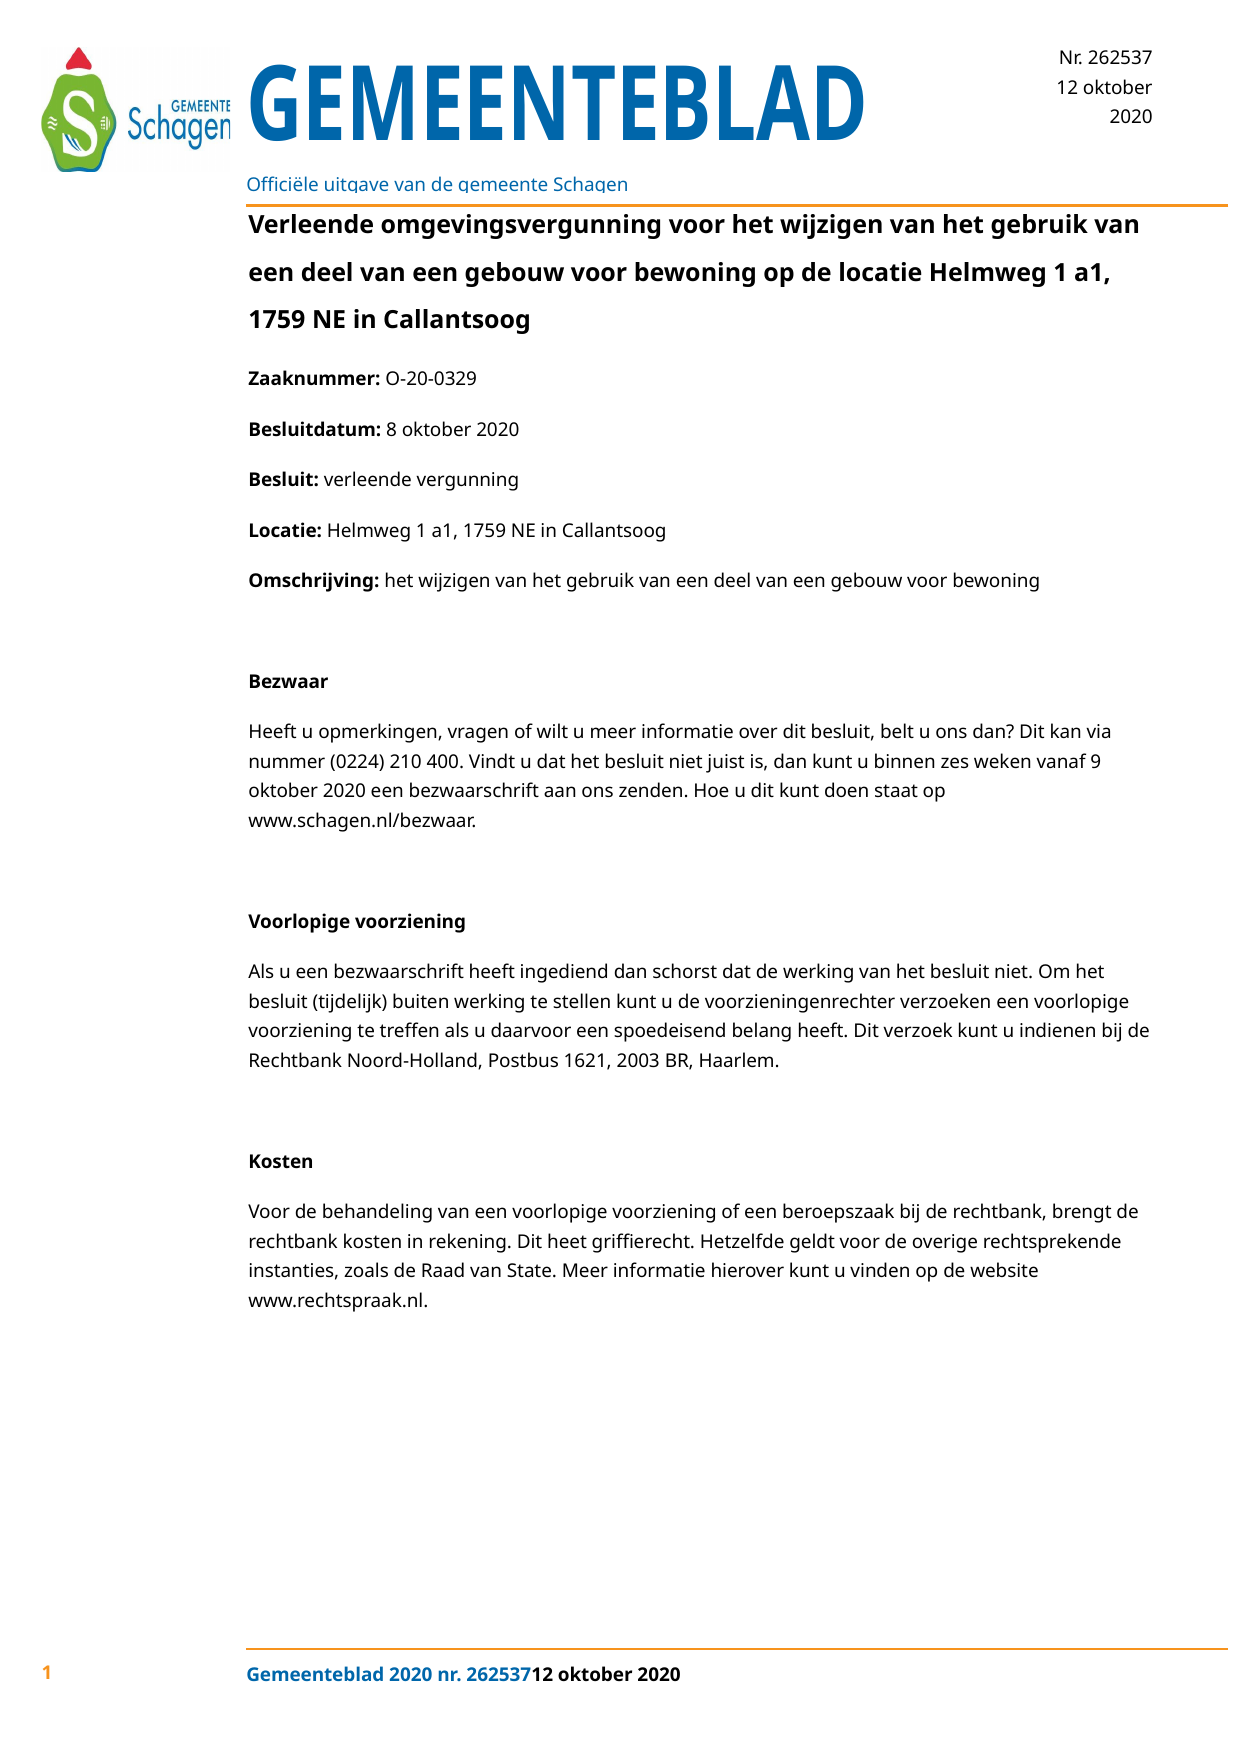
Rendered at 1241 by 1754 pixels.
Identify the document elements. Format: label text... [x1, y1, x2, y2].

text Voor de behandeling van een voorlopige voorziening of een beroepszaak bij de rechtbank, brengt de rechtbank kosten in rekening. Dit heet griffierecht. Hetzelfde geldt voor de overige rechtsprekende instanties, zoals de Raad van State. Meer informatie hierover kunt u vinden op de website www.rechtspraak.nl. [248, 1198, 1152, 1313]
text Locatie: Helmweg 1 a1, 1759 NE in Callantsoog [248, 517, 1152, 542]
text Bezwaar [248, 668, 1152, 694]
text Voorlopige voorziening [248, 908, 1152, 934]
text Zaaknummer: O-20-0329 [248, 366, 1152, 391]
picture [41, 47, 231, 172]
text Verleende omgevingsvergunning voor het wijzigen van het gebruik van een deel van een gebouw voor bewoning op de locatie Helmweg 1 a1, 1759 NE in Callantsoog [248, 207, 1152, 336]
text Kosten [248, 1148, 1152, 1174]
text Besluit: verleende vergunning [248, 466, 1152, 492]
text Heeft u opmerkingen, vragen of wilt u meer informatie over dit besluit, belt u ons dan? Dit kan via nummer (0224) 210 400. Vindt u dat het besluit niet juist is, dan kunt u binnen zes weken vanaf 9 oktober 2020 een bezwaarschrift aan ons zenden. Hoe u dit kunt doen staat op www.schagen.nl/bezwaar. [248, 718, 1152, 833]
text Omschrijving: het wijzigen van het gebruik van een deel van een gebouw voor bewoning [248, 567, 1152, 593]
text Besluitdatum: 8 oktober 2020 [248, 416, 1152, 442]
text Als u een bezwaarschrift heeft ingediend dan schorst dat de werking van het besluit niet. Om het besluit (tijdelijk) buiten werking te stellen kunt u de voorzieningenrechter verzoeken een voorlopige voorziening te treffen als u daarvoor een spoedeisend belang heeft. Dit verzoek kunt u indienen bij de Rechtbank Noord-Holland, Postbus 1621, 2003 BR, Haarlem. [248, 958, 1152, 1073]
